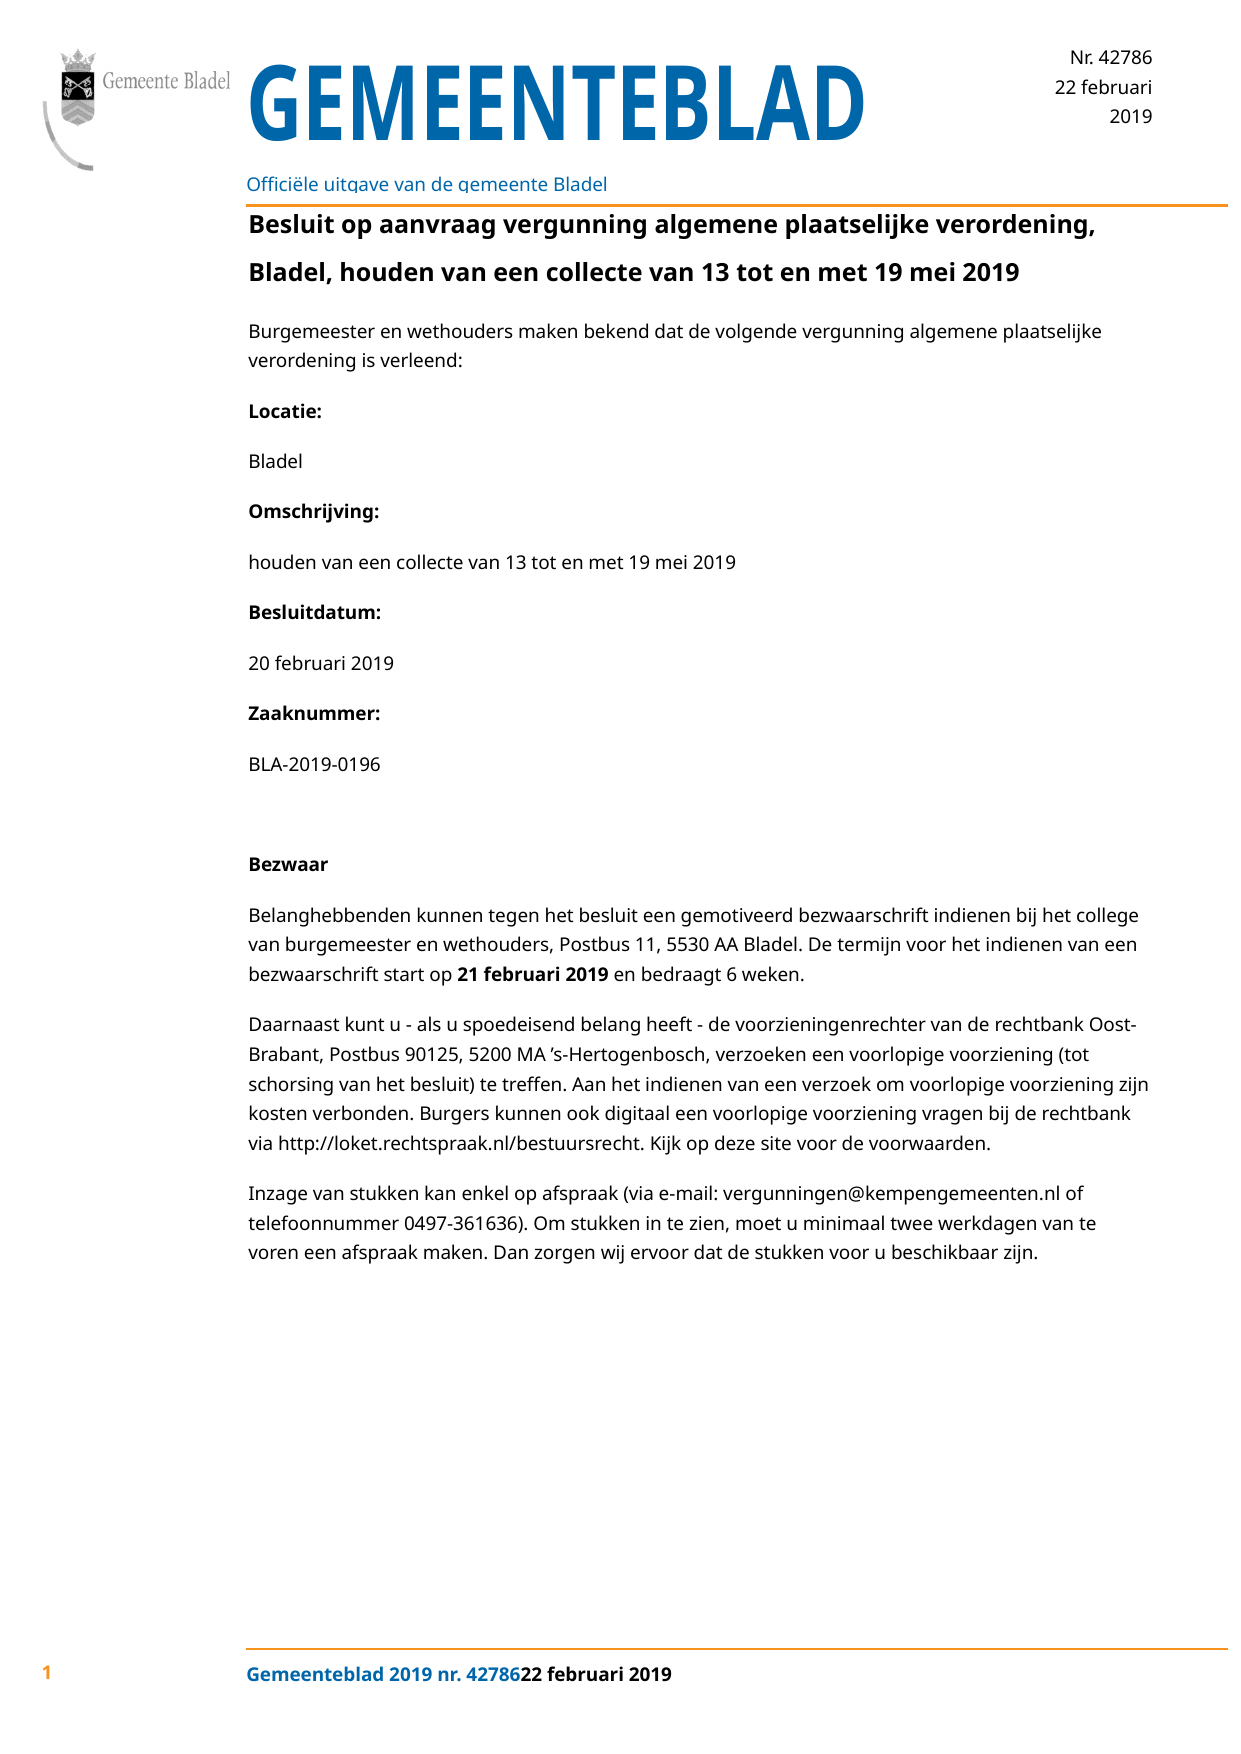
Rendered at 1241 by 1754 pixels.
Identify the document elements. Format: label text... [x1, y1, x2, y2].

text Omschrijving: [248, 499, 1152, 524]
text BLA-2019-0196 [248, 751, 1152, 777]
text Besluit op aanvraag vergunning algemene plaatselijke verordening, Bladel, houden van een collecte van 13 tot en met 19 mei 2019 [248, 207, 1152, 288]
picture [41, 47, 231, 172]
text Daarnaast kunt u - als u spoedeisend belang heeft - de voorzieningenrechter van de rechtbank Oost-Brabant, Postbus 90125, 5200 MA ’s-Hertogenbosch, verzoeken een voorlopige voorziening (tot schorsing van het besluit) te treffen. Aan het indienen van een verzoek om voorlopige voorziening zijn kosten verbonden. Burgers kunnen ook digitaal een voorlopige voorziening vragen bij de rechtbank via http://loket.rechtspraak.nl/bestuursrecht. Kijk op deze site voor de voorwaarden. [248, 1012, 1152, 1156]
text Bezwaar [248, 852, 1152, 877]
text Zaaknummer: [248, 700, 1152, 726]
text Bladel [248, 448, 1152, 474]
text Belanghebbenden kunnen tegen het besluit een gemotiveerd bezwaarschrift indienen bij het college van burgemeester en wethouders, Postbus 11, 5530 AA Bladel. De termijn voor het indienen van een bezwaarschrift start op 21 februari 2019 en bedraagt 6 weken. [248, 902, 1152, 987]
text Locatie: [248, 398, 1152, 424]
text Besluitdatum: [248, 599, 1152, 625]
text houden van een collecte van 13 tot en met 19 mei 2019 [248, 549, 1152, 575]
text 20 februari 2019 [248, 650, 1152, 676]
text Burgemeester en wethouders maken bekend dat de volgende vergunning algemene plaatselijke verordening is verleend: [248, 318, 1152, 373]
text Inzage van stukken kan enkel op afspraak (via e-mail: vergunningen@kempengemeenten.nl of telefoonnummer 0497-361636). Om stukken in te zien, moet u minimaal twee werkdagen van te voren een afspraak maken. Dan zorgen wij ervoor dat de stukken voor u beschikbaar zijn. [248, 1180, 1152, 1265]
